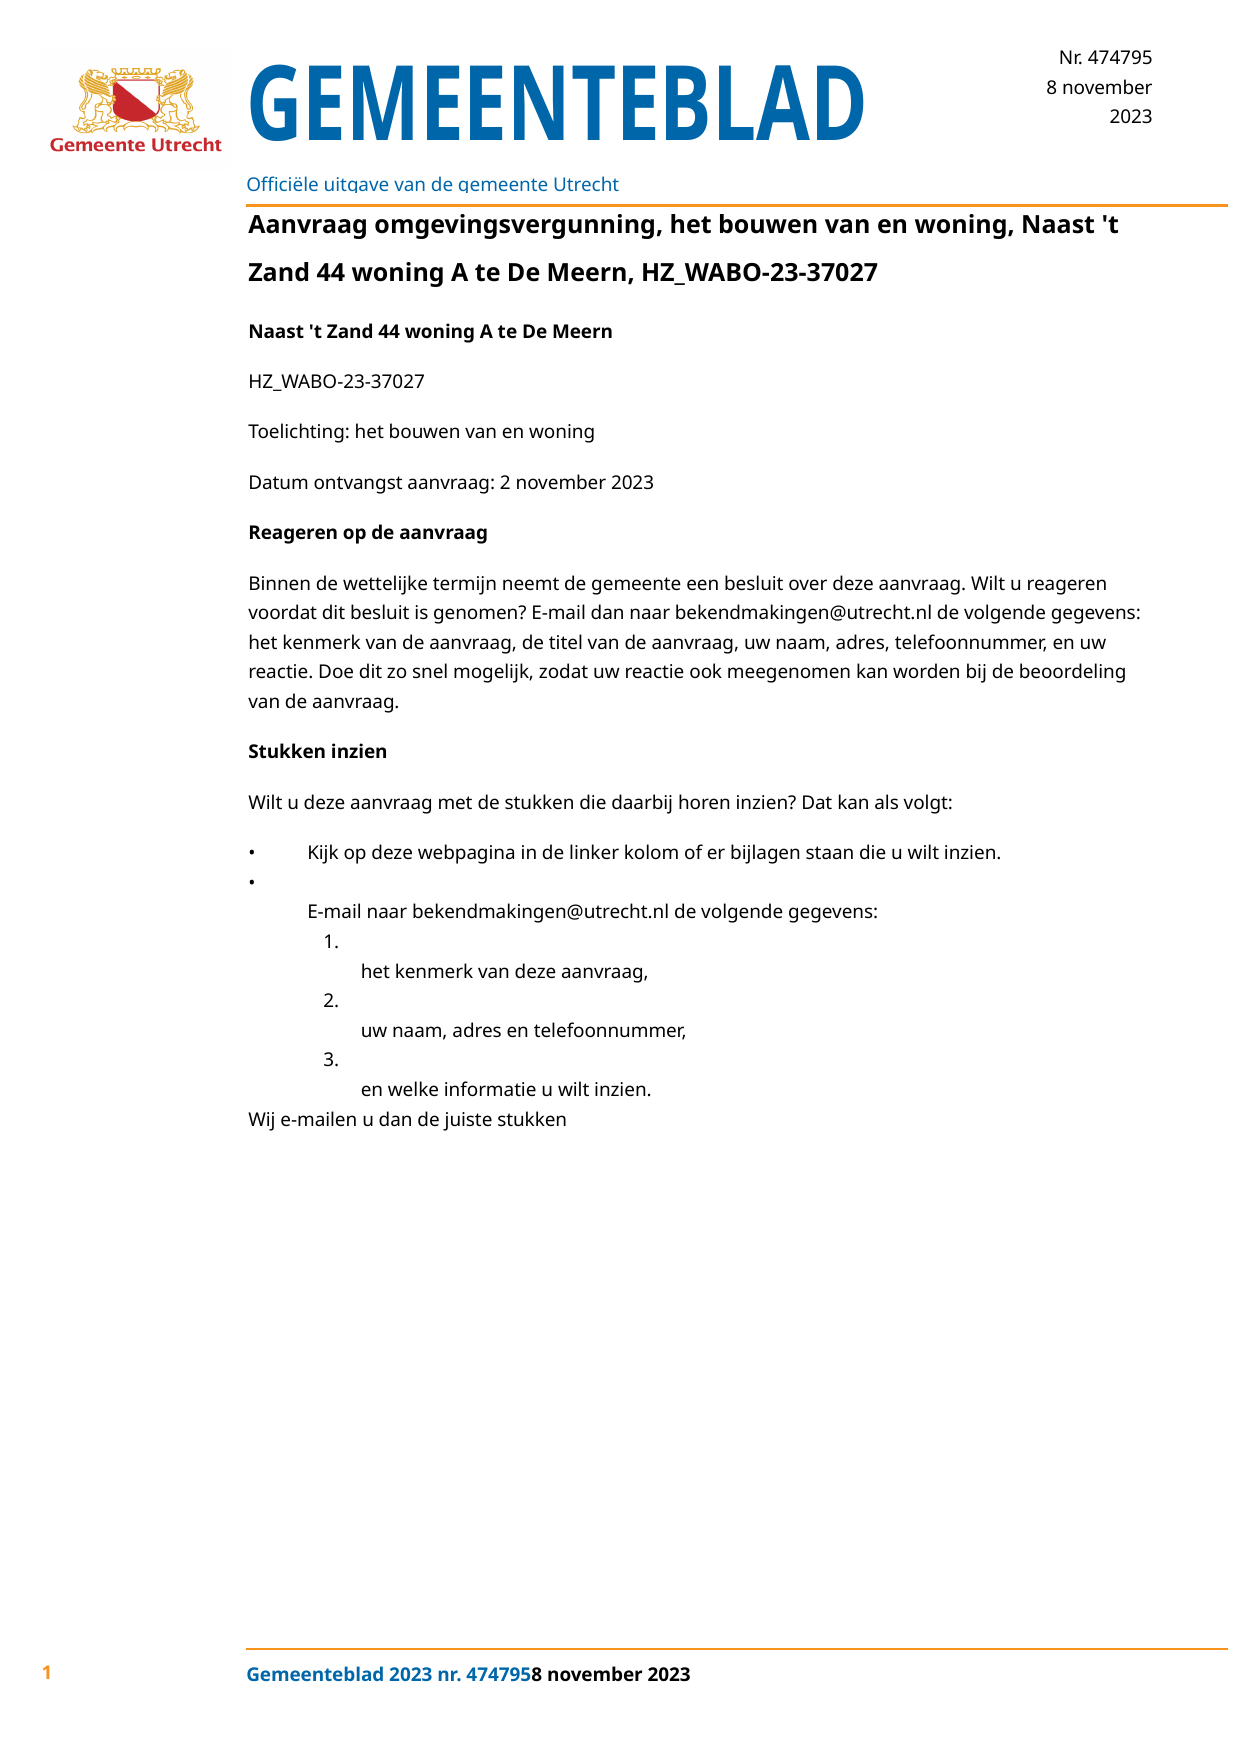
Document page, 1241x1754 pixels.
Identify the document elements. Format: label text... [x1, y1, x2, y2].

list Kijk op deze webpagina in de linker kolom of er bijlagen staan die u wilt inzien. [248, 839, 1152, 865]
list uw naam, adres en telefoonnummer, [323, 1017, 1152, 1043]
text Reageren op de aanvraag [248, 519, 1152, 545]
text Wilt u deze aanvraag met de stukken die daarbij horen inzien? Dat kan als volgt: [248, 789, 1152, 815]
list het kenmerk van deze aanvraag, [323, 958, 1152, 984]
text HZ_WABO-23-37027 [248, 368, 1152, 394]
text Toelichting: het bouwen van en woning [248, 419, 1152, 444]
list E-mail naar bekendmakingen@utrecht.nl de volgende gegevens: [248, 899, 1152, 924]
text Naast 't Zand 44 woning A te De Meern [248, 318, 1152, 344]
text Datum ontvangst aanvraag: 2 november 2023 [248, 469, 1152, 495]
list en welke informatie u wilt inzien. [323, 1076, 1152, 1102]
text Binnen de wettelijke termijn neemt de gemeente een besluit over deze aanvraag. Wilt u reageren voordat dit besluit is genomen? E-mail dan naar bekendmakingen@utrecht.nl de volgende gegevens: het kenmerk van de aanvraag, de titel van de aanvraag, uw naam, adres, telefoonnummer, en uw reactie. Doe dit zo snel mogelijk, zodat uw reactie ook meegenomen kan worden bij de beoordeling van de aanvraag. [248, 570, 1152, 714]
picture [41, 47, 231, 172]
text Aanvraag omgevingsvergunning, het bouwen van en woning, Naast 't Zand 44 woning A te De Meern, HZ_WABO-23-37027 [248, 207, 1152, 288]
text Wij e-mailen u dan de juiste stukken [248, 1106, 1152, 1132]
text Stukken inzien [248, 739, 1152, 764]
